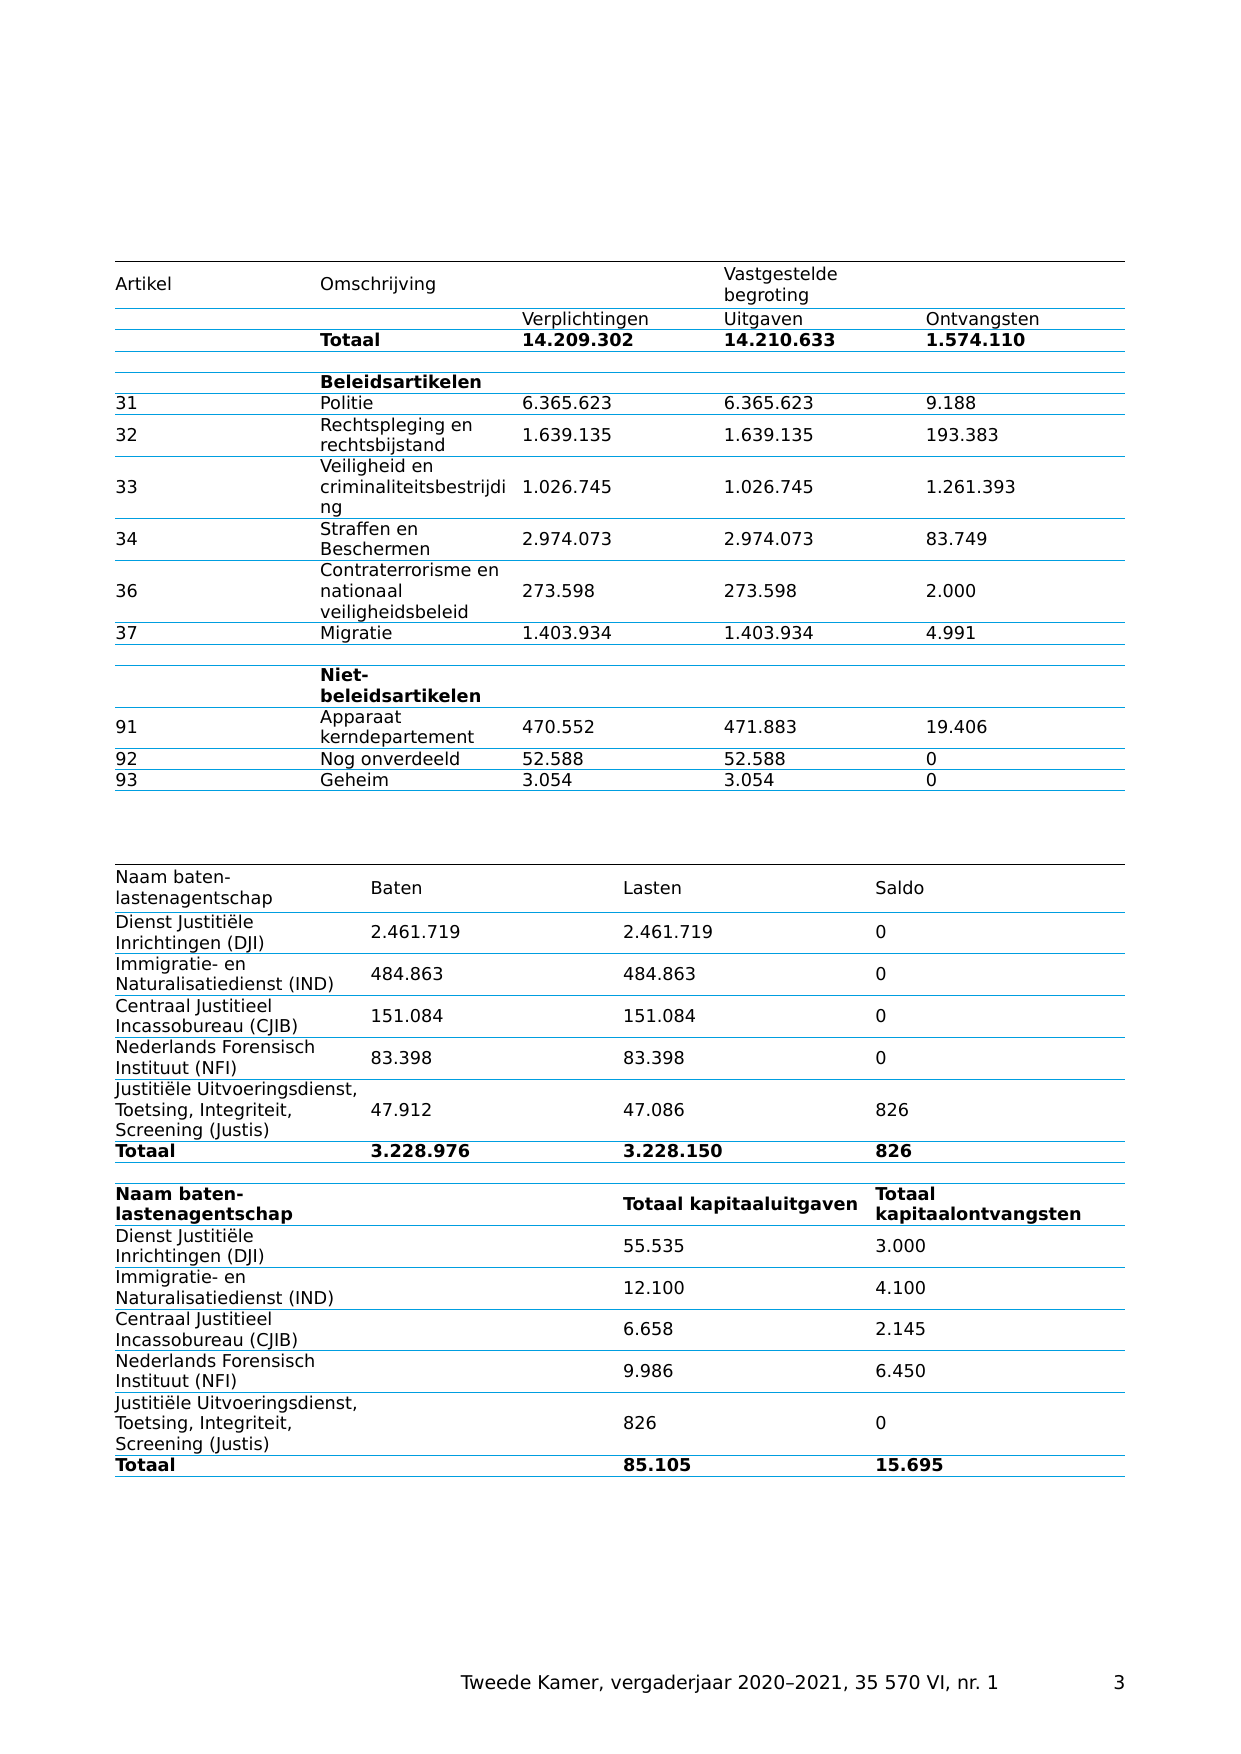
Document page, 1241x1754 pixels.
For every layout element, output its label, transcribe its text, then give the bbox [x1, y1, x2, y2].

table_cell Totaal [115, 1456, 367, 1476]
table_cell Ontvangsten [923, 309, 1125, 329]
table_cell Dienst Justitiële Inrichtingen (DJI) [115, 1226, 367, 1267]
table_cell [115, 330, 317, 351]
table_cell [368, 1456, 620, 1476]
table_cell 92 [115, 749, 317, 769]
table_cell Naam baten-lastenagentschap [115, 1184, 367, 1225]
table_cell [519, 645, 721, 664]
table_cell Lasten [620, 865, 872, 911]
table_cell [519, 352, 721, 372]
table_cell 55.535 [620, 1226, 872, 1267]
table_cell 19.406 [923, 708, 1125, 748]
table_cell [115, 1163, 367, 1183]
table_cell [317, 352, 519, 372]
table_cell Veiligheid en criminaliteitsbestrijding [317, 457, 519, 518]
table_cell Vastgestelde begroting [721, 262, 923, 308]
table_cell [368, 1351, 620, 1392]
table_cell Geheim [317, 770, 519, 790]
table_cell 83.398 [368, 1038, 620, 1078]
table_cell [519, 262, 721, 308]
table_cell Omschrijving [317, 262, 519, 308]
table_cell Contraterrorisme en nationaal veiligheidsbeleid [317, 561, 519, 622]
table_cell 1.026.745 [519, 457, 721, 518]
table_cell 3.000 [872, 1226, 1125, 1267]
table_cell [872, 1163, 1125, 1183]
table_cell [923, 262, 1125, 308]
table_cell 1.261.393 [923, 457, 1125, 518]
table_cell Centraal Justitieel Incassobureau (CJIB) [115, 1310, 367, 1350]
table_cell Nog onverdeeld [317, 749, 519, 769]
table_cell Apparaat kerndepartement [317, 708, 519, 748]
table_cell Totaal [115, 1142, 367, 1162]
table_cell Nederlands Forensisch Instituut (NFI) [115, 1038, 367, 1078]
table_cell 1.026.745 [721, 457, 923, 518]
table_cell [721, 666, 923, 706]
table_cell 193.383 [923, 415, 1125, 456]
table_cell 47.912 [368, 1080, 620, 1141]
table_cell 0 [872, 1393, 1125, 1454]
table_cell 3.054 [519, 770, 721, 790]
table_cell 151.084 [620, 996, 872, 1037]
table_cell 9.188 [923, 394, 1125, 414]
table_cell [519, 666, 721, 706]
table_cell 0 [872, 1038, 1125, 1078]
table_cell 1.639.135 [519, 415, 721, 456]
table_cell 2.000 [923, 561, 1125, 622]
table_cell 0 [872, 954, 1125, 995]
table_cell 52.588 [721, 749, 923, 769]
table_cell [368, 1226, 620, 1267]
table_cell [368, 1184, 620, 1225]
table_cell Totaal kapitaaluitgaven [620, 1184, 872, 1225]
table_cell 6.658 [620, 1310, 872, 1350]
table_cell 2.974.073 [519, 519, 721, 560]
table_cell 4.991 [923, 623, 1125, 643]
table_cell 37 [115, 623, 317, 643]
table_cell [721, 373, 923, 393]
table_cell [721, 352, 923, 372]
table_cell Nederlands Forensisch Instituut (NFI) [115, 1351, 367, 1392]
table_cell 0 [923, 770, 1125, 790]
table_cell 3.228.976 [368, 1142, 620, 1162]
table_cell 1.403.934 [721, 623, 923, 643]
table_cell [368, 1310, 620, 1350]
table_cell [620, 1163, 872, 1183]
table_cell Totaal kapitaalontvangsten [872, 1184, 1125, 1225]
table_cell 273.598 [519, 561, 721, 622]
table_cell Verplichtingen [519, 309, 721, 329]
table_cell 32 [115, 415, 317, 456]
table_cell 91 [115, 708, 317, 748]
table_cell 6.365.623 [721, 394, 923, 414]
table_cell Uitgaven [721, 309, 923, 329]
table_cell [368, 1268, 620, 1308]
table_cell Totaal [317, 330, 519, 351]
table_cell 52.588 [519, 749, 721, 769]
table_cell 6.450 [872, 1351, 1125, 1392]
table_cell 484.863 [368, 954, 620, 995]
table_cell 3.054 [721, 770, 923, 790]
table_cell Beleidsartikelen [317, 373, 519, 393]
table_cell 2.461.719 [368, 913, 620, 953]
table_cell Artikel [115, 262, 317, 308]
table_cell [923, 373, 1125, 393]
table_cell Justitiële Uitvoeringsdienst, Toetsing, Integriteit, Screening (Justis) [115, 1080, 367, 1141]
table_cell 3.228.150 [620, 1142, 872, 1162]
table_cell [115, 373, 317, 393]
table_cell 1.639.135 [721, 415, 923, 456]
table_cell Rechtspleging en rechtsbijstand [317, 415, 519, 456]
table_cell [368, 1163, 620, 1183]
table_cell Politie [317, 394, 519, 414]
table_cell 36 [115, 561, 317, 622]
table_cell [115, 309, 317, 329]
table_cell [368, 1393, 620, 1454]
table_cell Justitiële Uitvoeringsdienst, Toetsing, Integriteit, Screening (Justis) [115, 1393, 367, 1454]
table_cell 14.210.633 [721, 330, 923, 351]
table_cell Baten [368, 865, 620, 911]
table_cell 83.749 [923, 519, 1125, 560]
table_cell 470.552 [519, 708, 721, 748]
table_cell Immigratie- en Naturalisatiedienst (IND) [115, 1268, 367, 1308]
table_cell [317, 309, 519, 329]
table_cell 2.145 [872, 1310, 1125, 1350]
table_cell 484.863 [620, 954, 872, 995]
table_cell Immigratie- en Naturalisatiedienst (IND) [115, 954, 367, 995]
table_cell [519, 373, 721, 393]
table_cell [721, 645, 923, 664]
table_cell 33 [115, 457, 317, 518]
table_cell 9.986 [620, 1351, 872, 1392]
table_cell 31 [115, 394, 317, 414]
table_cell 826 [872, 1142, 1125, 1162]
table_cell Naam baten-lastenagentschap [115, 865, 367, 911]
table_cell [115, 666, 317, 706]
table_cell 15.695 [872, 1456, 1125, 1476]
table_cell 1.403.934 [519, 623, 721, 643]
table_cell 151.084 [368, 996, 620, 1037]
table_cell Centraal Justitieel Incassobureau (CJIB) [115, 996, 367, 1037]
table_cell 0 [872, 913, 1125, 953]
table_cell 83.398 [620, 1038, 872, 1078]
table_cell [923, 352, 1125, 372]
table_cell 0 [872, 996, 1125, 1037]
table_cell 2.974.073 [721, 519, 923, 560]
table_cell 93 [115, 770, 317, 790]
table_cell [923, 645, 1125, 664]
table_header Vastgestelde begrotingsstaat inzake de baten-lastenagentschappen voor het jaar 2021 (bedragen x € 1.000) [115, 816, 1125, 864]
table_cell Migratie [317, 623, 519, 643]
table_cell 6.365.623 [519, 394, 721, 414]
table_cell 34 [115, 519, 317, 560]
table_cell [115, 645, 317, 664]
table_cell 273.598 [721, 561, 923, 622]
table_cell Straffen en Beschermen [317, 519, 519, 560]
table_cell 47.086 [620, 1080, 872, 1141]
table_cell 826 [620, 1393, 872, 1454]
table_cell 1.574.110 [923, 330, 1125, 351]
table_cell 4.100 [872, 1268, 1125, 1308]
table_cell 471.883 [721, 708, 923, 748]
table_cell Niet-beleidsartikelen [317, 666, 519, 706]
table_header Vastgestelde departementale begrotingsstaat van het Ministerie van Justitie en Veiligheid (VI) voor het jaar 2021 (bedragen x € 1.000) [115, 213, 1125, 261]
table_cell Saldo [872, 865, 1125, 911]
table_cell 14.209.302 [519, 330, 721, 351]
table_cell 2.461.719 [620, 913, 872, 953]
table_cell 85.105 [620, 1456, 872, 1476]
table_cell Dienst Justitiële Inrichtingen (DJI) [115, 913, 367, 953]
table_cell 826 [872, 1080, 1125, 1141]
table_cell [317, 645, 519, 664]
table_cell [923, 666, 1125, 706]
table_cell 0 [923, 749, 1125, 769]
table_cell [115, 352, 317, 372]
table_cell 12.100 [620, 1268, 872, 1308]
